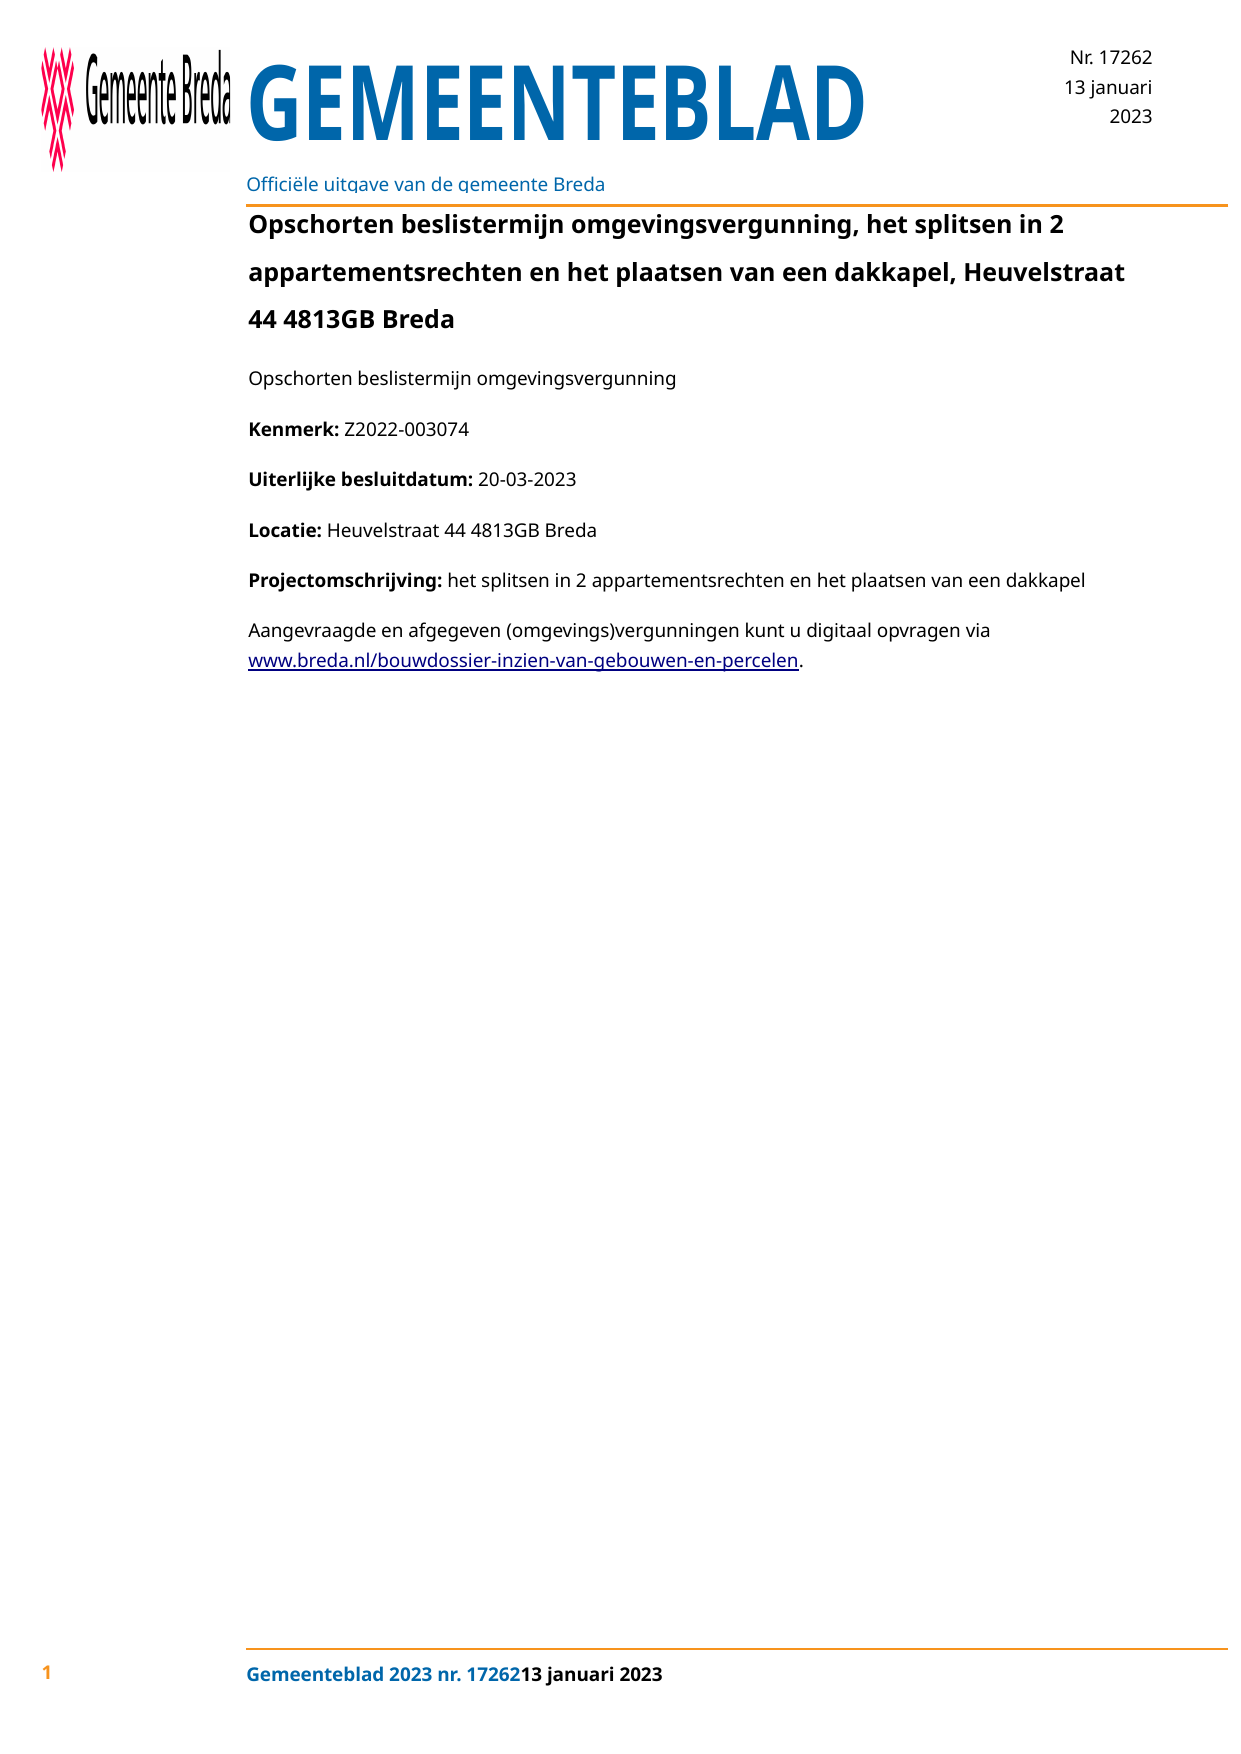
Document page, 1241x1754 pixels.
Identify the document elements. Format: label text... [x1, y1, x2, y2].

text Kenmerk: Z2022-003074 [248, 416, 1152, 442]
text Opschorten beslistermijn omgevingsvergunning [248, 366, 1152, 391]
text Locatie: Heuvelstraat 44 4813GB Breda [248, 517, 1152, 542]
text Projectomschrijving: het splitsen in 2 appartementsrechten en het plaatsen van een dakkapel [248, 567, 1152, 593]
text Uiterlijke besluitdatum: 20-03-2023 [248, 466, 1152, 492]
text Opschorten beslistermijn omgevingsvergunning, het splitsen in 2 appartementsrechten en het plaatsen van een dakkapel, Heuvelstraat 44 4813GB Breda [248, 207, 1152, 336]
text Aangevraagde en afgegeven (omgevings)vergunningen kunt u digitaal opvragen via www.breda.nl/bouwdossier-inzien-van-gebouwen-en-percelen. [248, 618, 1152, 673]
picture [41, 47, 231, 172]
